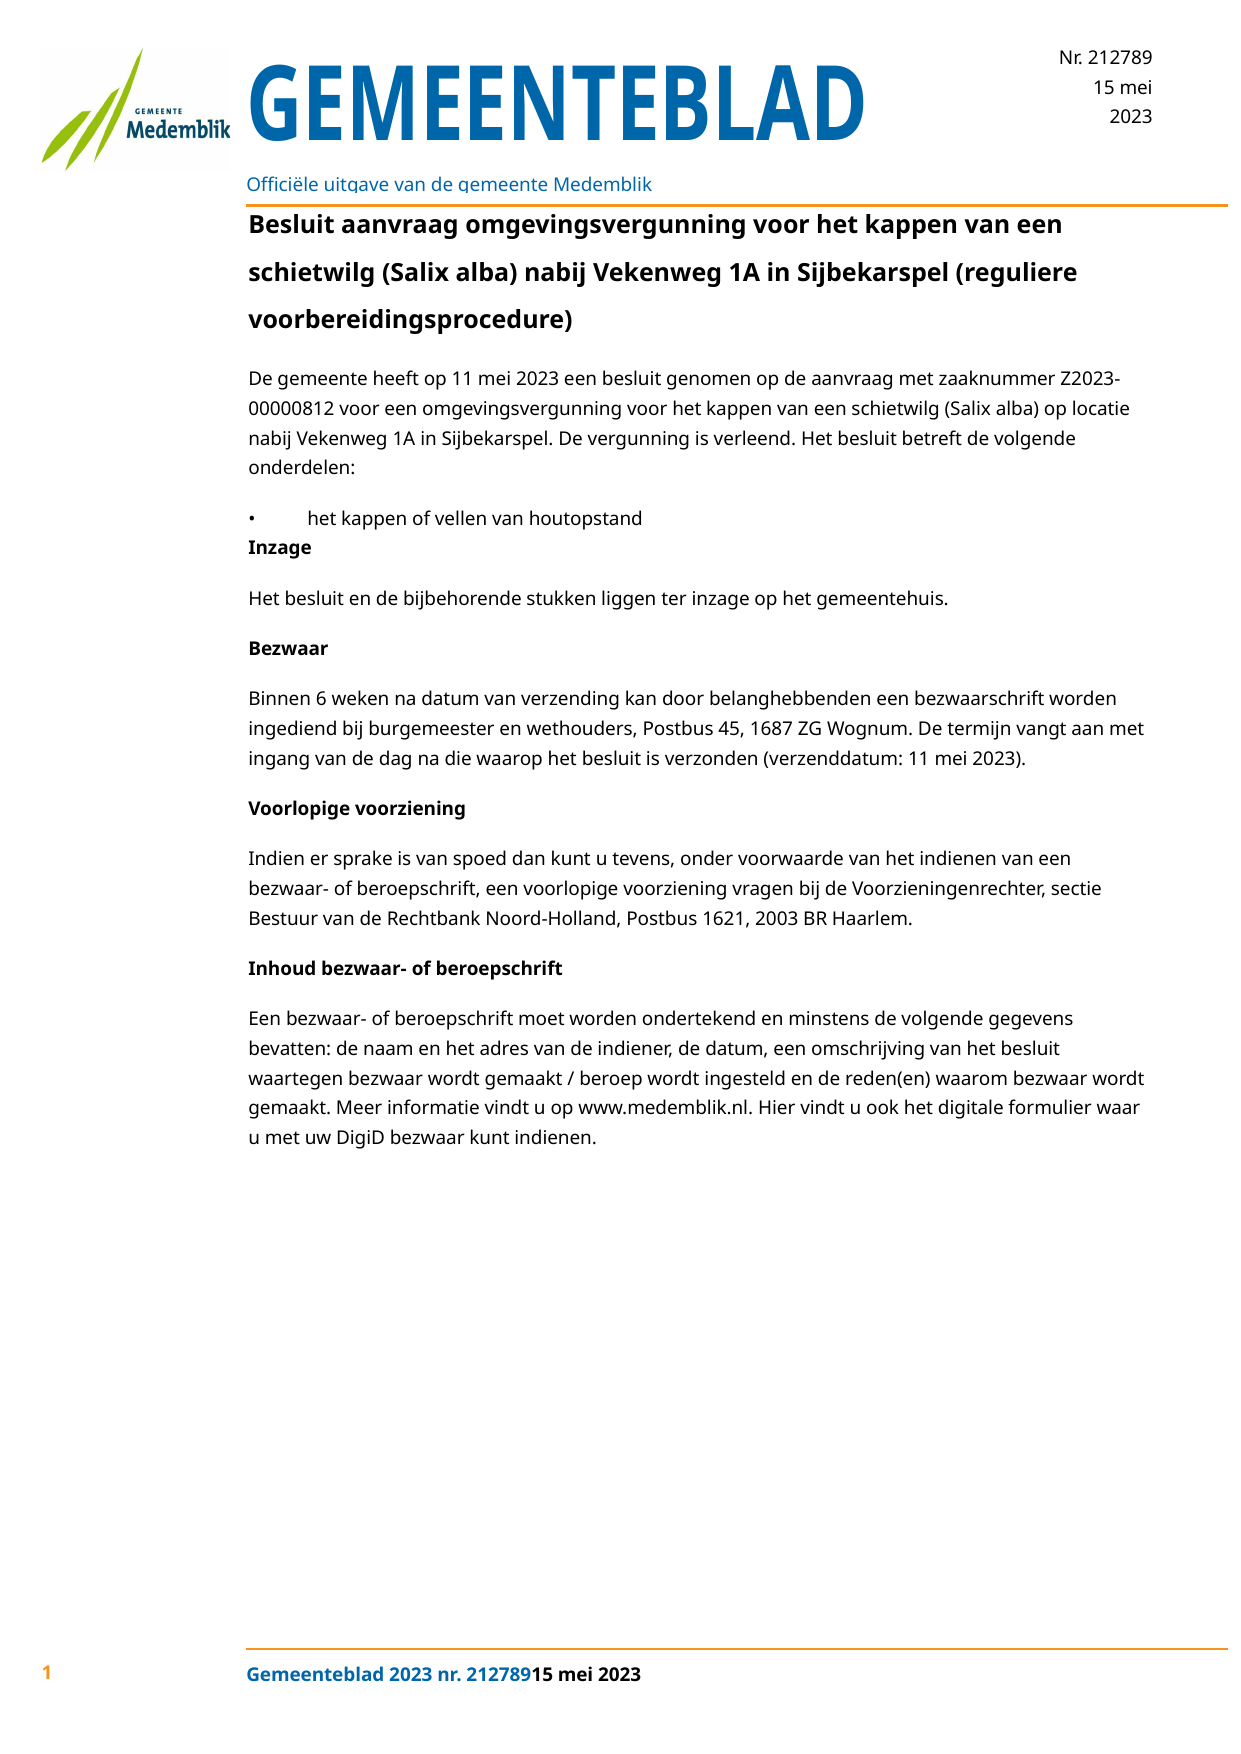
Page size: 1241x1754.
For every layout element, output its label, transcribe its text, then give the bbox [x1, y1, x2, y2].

text De gemeente heeft op 11 mei 2023 een besluit genomen op de aanvraag met zaaknummer Z2023-00000812 voor een omgevingsvergunning voor het kappen van een schietwilg (Salix alba) op locatie nabij Vekenweg 1A in Sijbekarspel. De vergunning is verleend. Het besluit betreft de volgende onderdelen: [248, 366, 1152, 480]
text Bezwaar [248, 635, 1152, 661]
list het kappen of vellen van houtopstand [248, 505, 1152, 530]
text Het besluit en de bijbehorende stukken liggen ter inzage op het gemeentehuis. [248, 585, 1152, 610]
text Binnen 6 weken na datum van verzending kan door belanghebbenden een bezwaarschrift worden ingediend bij burgemeester en wethouders, Postbus 45, 1687 ZG Wognum. De termijn vangt aan met ingang van de dag na die waarop het besluit is verzonden (verzenddatum: 11 mei 2023). [248, 686, 1152, 770]
text Indien er sprake is van spoed dan kunt u tevens, onder voorwaarde van het indienen van een bezwaar- of beroepschrift, een voorlopige voorziening vragen bij de Voorzieningenrechter, sectie Bestuur van de Rechtbank Noord-Holland, Postbus 1621, 2003 BR Haarlem. [248, 846, 1152, 930]
picture [41, 47, 231, 172]
text Besluit aanvraag omgevingsvergunning voor het kappen van een schietwilg (Salix alba) nabij Vekenweg 1A in Sijbekarspel (reguliere voorbereidingsprocedure) [248, 207, 1152, 336]
text Voorlopige voorziening [248, 795, 1152, 821]
text Een bezwaar- of beroepschrift moet worden ondertekend en minstens de volgende gegevens bevatten: de naam en het adres van de indiener, de datum, een omschrijving van het besluit waartegen bezwaar wordt gemaakt / beroep wordt ingesteld en de reden(en) waarom bezwaar wordt gemaakt. Meer informatie vindt u op www.medemblik.nl. Hier vindt u ook het digitale formulier waar u met uw DigiD bezwaar kunt indienen. [248, 1006, 1152, 1149]
text Inhoud bezwaar- of beroepschrift [248, 955, 1152, 981]
text Inzage [248, 534, 1152, 560]
